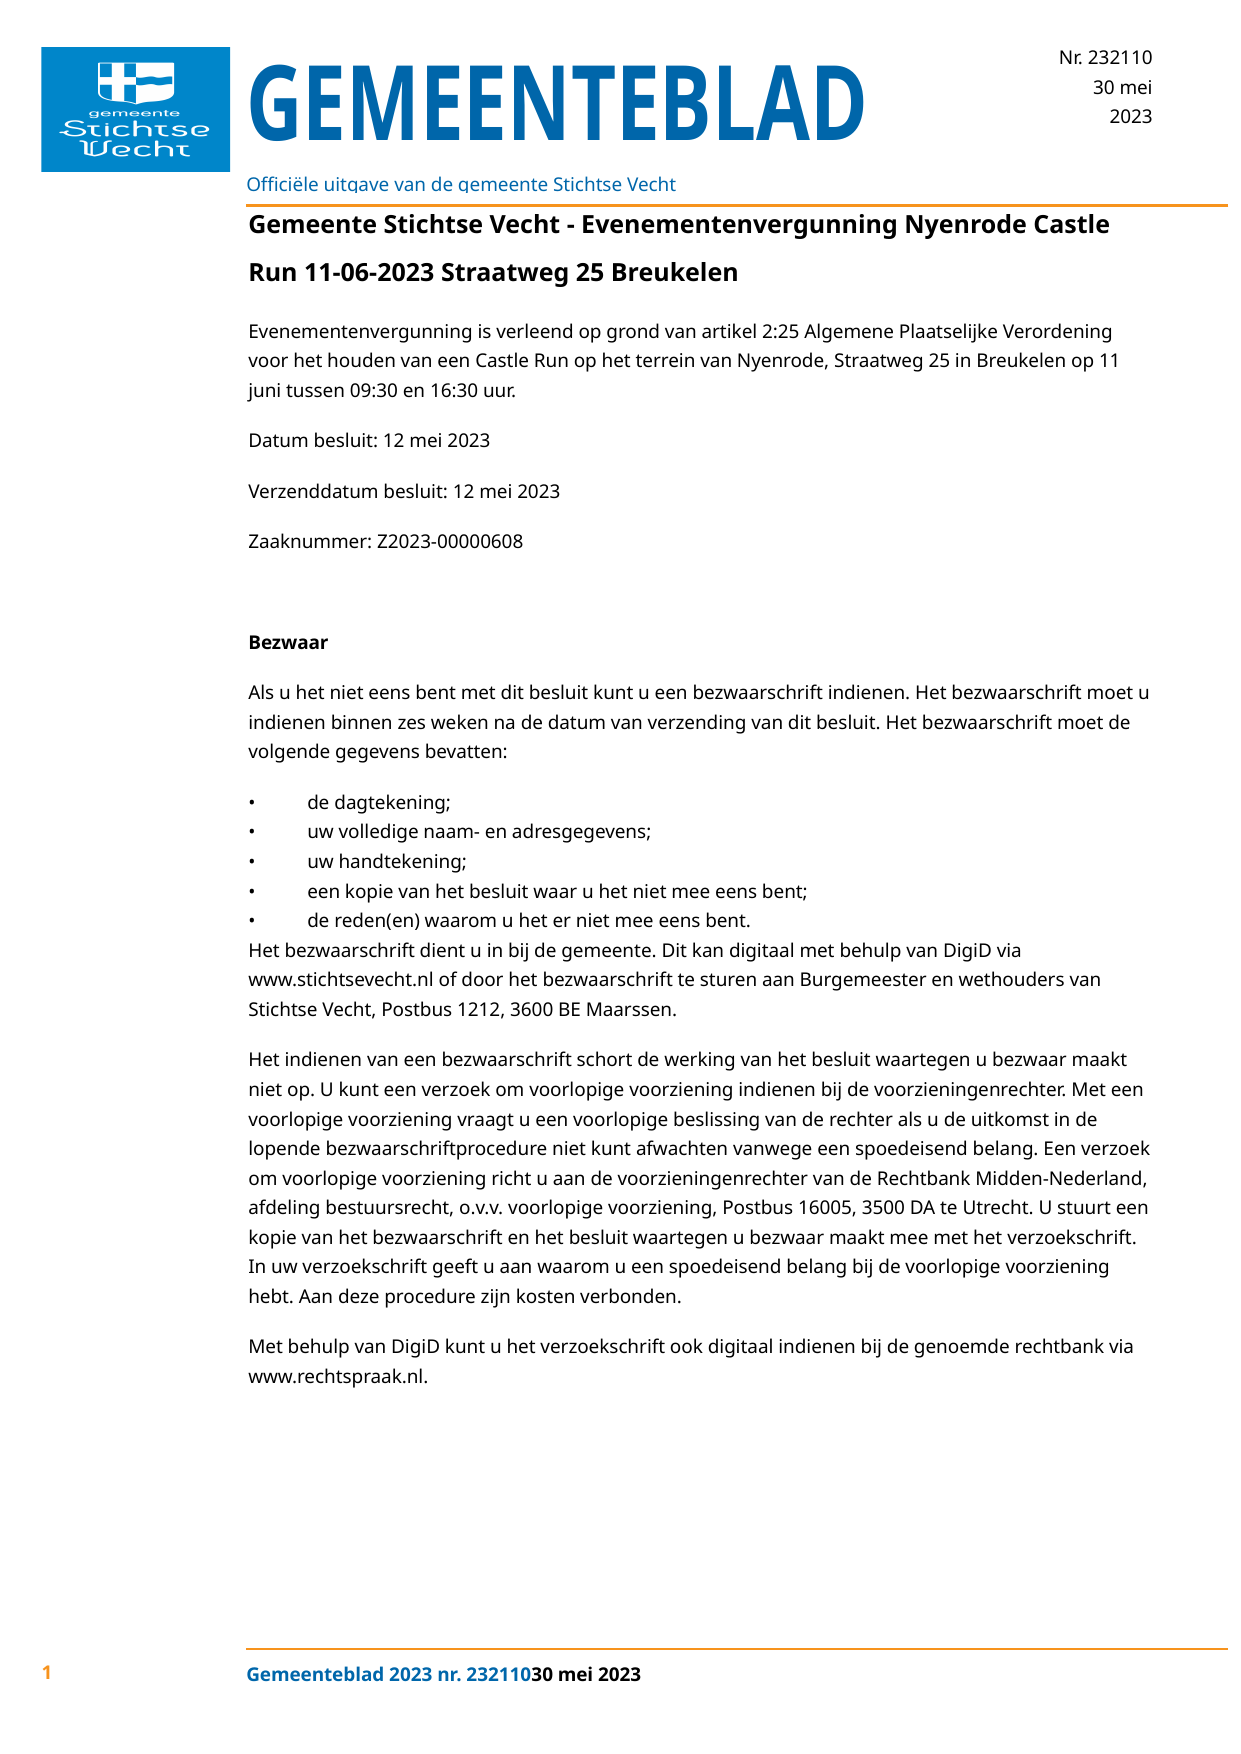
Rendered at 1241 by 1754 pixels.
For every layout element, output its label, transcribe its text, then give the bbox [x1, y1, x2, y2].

list uw handtekening; [248, 848, 1152, 874]
picture [137, 63, 174, 103]
list een kopie van het besluit waar u het niet mee eens bent; [248, 878, 1152, 904]
list uw volledige naam- en adresgegevens; [248, 819, 1152, 844]
text Bezwaar [248, 629, 1152, 655]
text Zaaknummer: Z2023-00000608 [248, 528, 1152, 554]
text Het bezwaarschrift dient u in bij de gemeente. Dit kan digitaal met behulp van DigiD via www.stichtsevecht.nl of door het bezwaarschrift te sturen aan Burgemeester en wethouders van Stichtse Vecht, Postbus 1212, 3600 BE Maarssen. [248, 937, 1152, 1022]
list de reden(en) waarom u het er niet mee eens bent. [248, 907, 1152, 933]
text Evenementenvergunning is verleend op grond van artikel 2:25 Algemene Plaatselijke Verordening voor het houden van een Castle Run op het terrein van Nyenrode, Straatweg 25 in Breukelen op 11 juni tussen 09:30 en 16:30 uur. [248, 318, 1152, 403]
text Het indienen van een bezwaarschrift schort de werking van het besluit waartegen u bezwaar maakt niet op. U kunt een verzoek om voorlopige voorziening indienen bij de voorzieningenrechter. Met een voorlopige voorziening vraagt u een voorlopige beslissing van de rechter als u de uitkomst in de lopende bezwaarschriftprocedure niet kunt afwachten vanwege een spoedeisend belang. Een verzoek om voorlopige voorziening richt u aan de voorzieningenrechter van de Rechtbank Midden-Nederland, afdeling bestuursrecht, o.v.v. voorlopige voorziening, Postbus 16005, 3500 DA te Utrecht. U stuurt een kopie van het bezwaarschrift en het besluit waartegen u bezwaar maakt mee met het verzoekschrift. In uw verzoekschrift geeft u aan waarom u een spoedeisend belang bij de voorlopige voorziening hebt. Aan deze procedure zijn kosten verbonden. [248, 1047, 1152, 1309]
text Datum besluit: 12 mei 2023 [248, 427, 1152, 453]
text Verzenddatum besluit: 12 mei 2023 [248, 478, 1152, 504]
text Als u het niet eens bent met dit besluit kunt u een bezwaarschrift indienen. Het bezwaarschrift moet u indienen binnen zes weken na de datum van verzending van dit besluit. Het bezwaarschrift moet de volgende gegevens bevatten: [248, 679, 1152, 764]
text Gemeente Stichtse Vecht - Evenementenvergunning Nyenrode Castle Run 11-06-2023 Straatweg 25 Breukelen [248, 207, 1152, 288]
picture [99, 63, 135, 101]
text Met behulp van DigiD kunt u het verzoekschrift ook digitaal indienen bij de genoemde rechtbank via www.rechtspraak.nl. [248, 1334, 1152, 1389]
list de dagtekening; [248, 789, 1152, 815]
